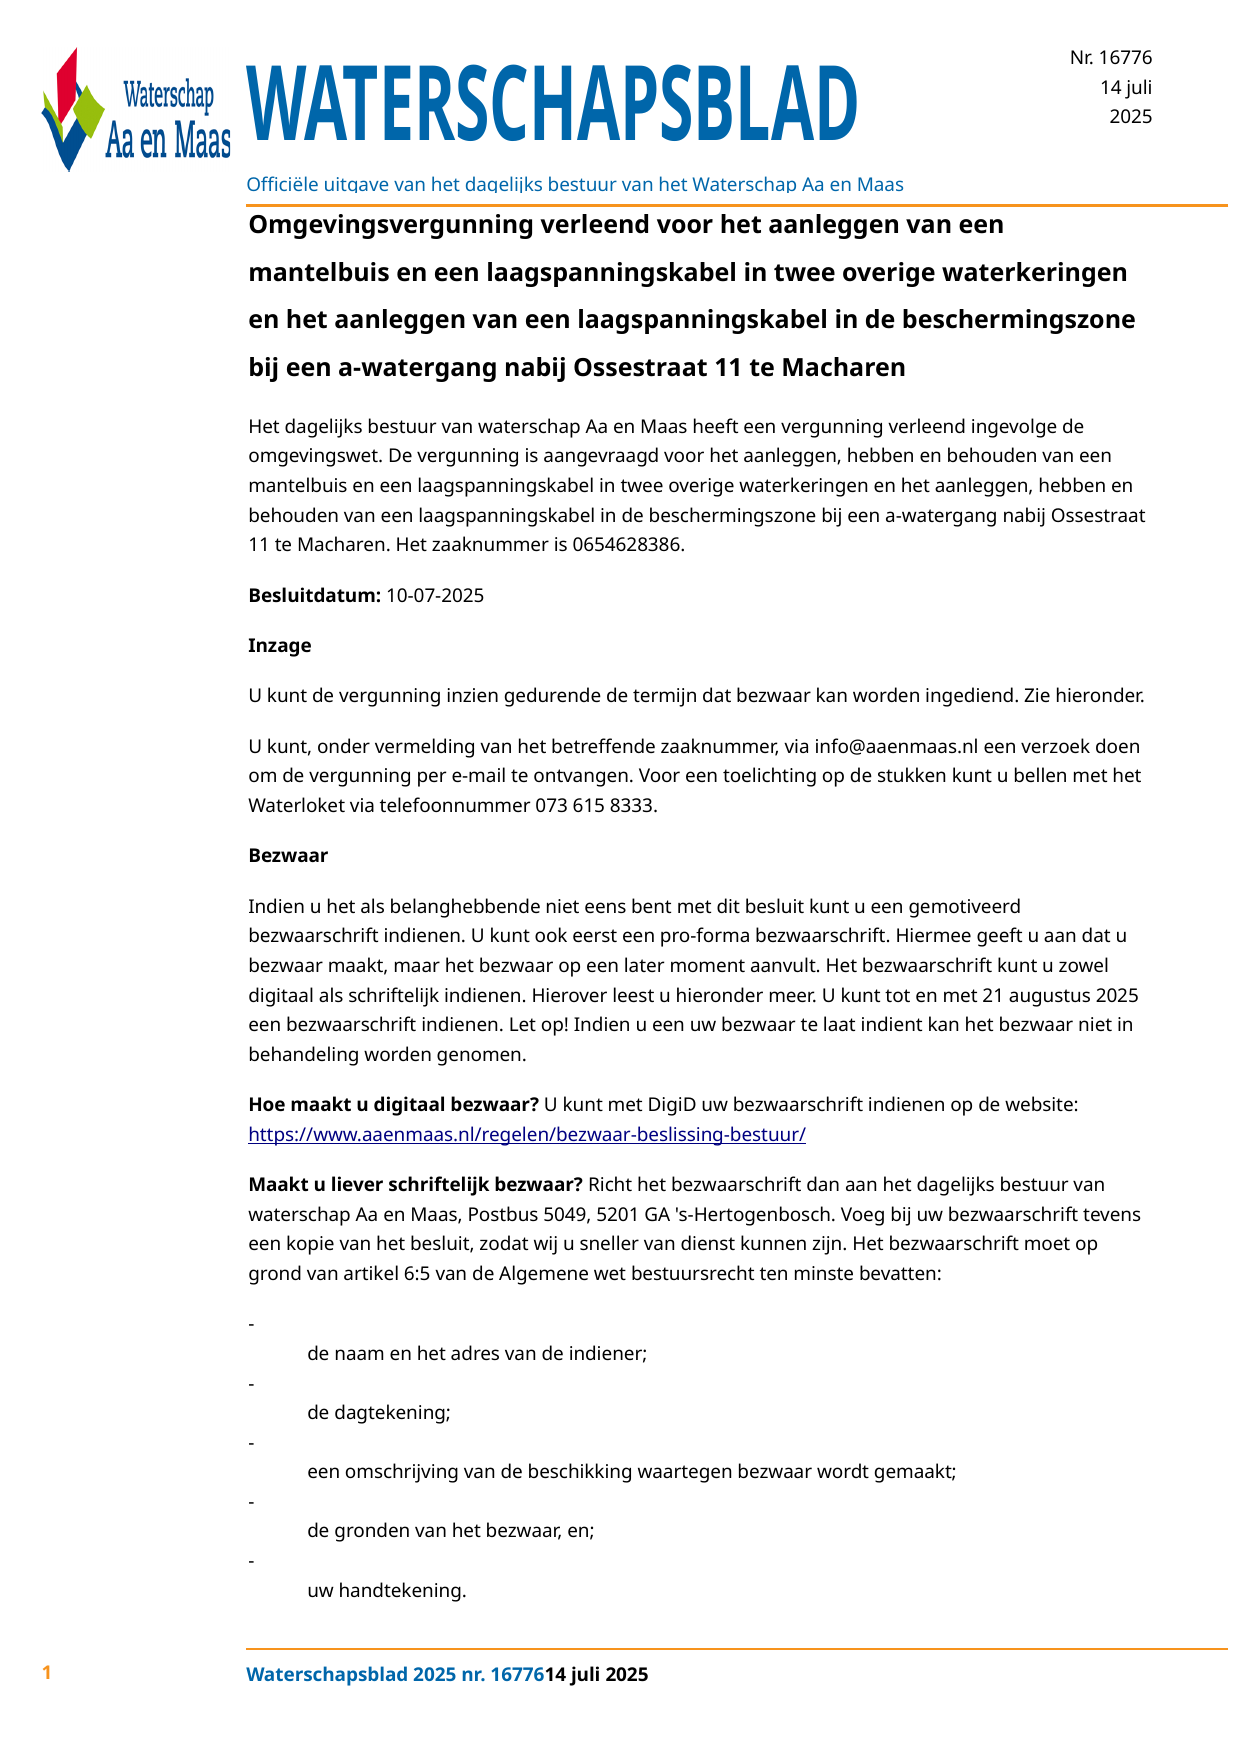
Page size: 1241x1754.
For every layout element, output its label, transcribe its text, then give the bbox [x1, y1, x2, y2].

text U kunt, onder vermelding van het betreffende zaaknummer, via info@aaenmaas.nl een verzoek doen om de vergunning per e-mail te ontvangen. Voor een toelichting op de stukken kunt u bellen met het Waterloket via telefoonnummer 073 615 8333. [248, 733, 1152, 818]
list de gronden van het bezwaar, en; [248, 1518, 1152, 1543]
list de dagtekening; [248, 1399, 1152, 1425]
text Het dagelijks bestuur van waterschap Aa en Maas heeft een vergunning verleend ingevolge de omgevingswet. De vergunning is aangevraagd voor het aanleggen, hebben en behouden van een mantelbuis en een laagspanningskabel in twee overige waterkeringen en het aanleggen, hebben en behouden van een laagspanningskabel in de beschermingszone bij een a-watergang nabij Ossestraat 11 te Macharen. Het zaaknummer is 0654628386. [248, 413, 1152, 557]
list een omschrijving van de beschikking waartegen bezwaar wordt gemaakt; [248, 1458, 1152, 1484]
picture [41, 47, 231, 172]
text Besluitdatum: 10-07-2025 [248, 582, 1152, 608]
text U kunt de vergunning inzien gedurende de termijn dat bezwaar kan worden ingediend. Zie hieronder. [248, 683, 1152, 708]
text Maakt u liever schriftelijk bezwaar? Richt het bezwaarschrift dan aan het dagelijks bestuur van waterschap Aa en Maas, Postbus 5049, 5201 GA 's-Hertogenbosch. Voeg bij uw bezwaarschrift tevens een kopie van het besluit, zodat wij u sneller van dienst kunnen zijn. Het bezwaarschrift moet op grond van artikel 6:5 van de Algemene wet bestuursrecht ten minste bevatten: [248, 1171, 1152, 1286]
list de naam en het adres van de indiener; [248, 1340, 1152, 1366]
list uw handtekening. [248, 1577, 1152, 1603]
text Bezwaar [248, 843, 1152, 868]
text Indien u het als belanghebbende niet eens bent met dit besluit kunt u een gemotiveerd bezwaarschrift indienen. U kunt ook eerst een pro-forma bezwaarschrift. Hiermee geeft u aan dat u bezwaar maakt, maar het bezwaar op een later moment aanvult. Het bezwaarschrift kunt u zowel digitaal als schriftelijk indienen. Hierover leest u hieronder meer. U kunt tot en met 21 augustus 2025 een bezwaarschrift indienen. Let op! Indien u een uw bezwaar te laat indient kan het bezwaar niet in behandeling worden genomen. [248, 893, 1152, 1067]
text Hoe maakt u digitaal bezwaar? U kunt met DigiD uw bezwaarschrift indienen op de website: https://www.aaenmaas.nl/regelen/bezwaar-beslissing-bestuur/ [248, 1091, 1152, 1147]
text Inzage [248, 632, 1152, 658]
text Omgevingsvergunning verleend voor het aanleggen van een mantelbuis en een laagspanningskabel in twee overige waterkeringen en het aanleggen van een laagspanningskabel in de beschermingszone bij een a-watergang nabij Ossestraat 11 te Macharen [248, 207, 1152, 384]
